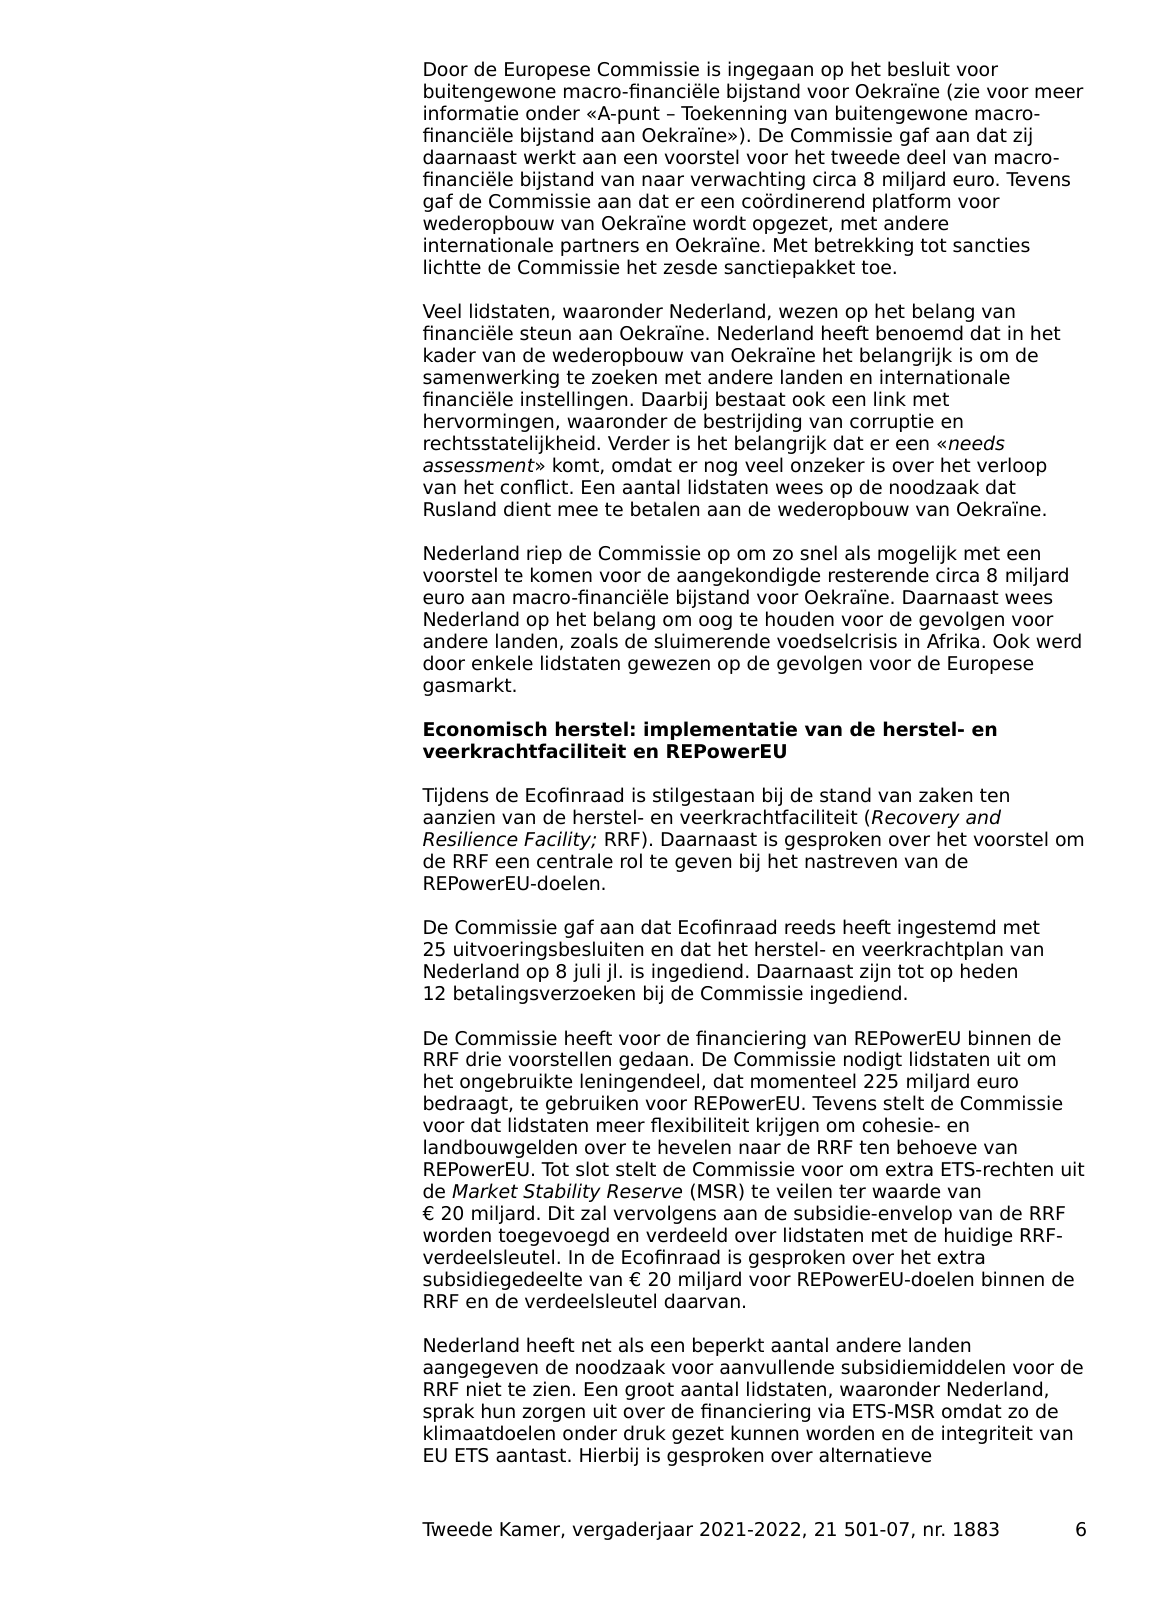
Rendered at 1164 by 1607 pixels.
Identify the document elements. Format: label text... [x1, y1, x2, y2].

text Veel lidstaten, waaronder Nederland, wezen op het belang van financiële steun aan Oekraïne. Nederland heeft benoemd dat in het kader van de wederopbouw van Oekraïne het belangrijk is om de samenwerking te zoeken met andere landen en internationale financiële instellingen. Daarbij bestaat ook een link met hervormingen, waaronder de bestrijding van corruptie en rechtsstatelijkheid. Verder is het belangrijk dat er een «needs assessment» komt, omdat er nog veel onzeker is over het verloop van het conflict. Een aantal lidstaten wees op de noodzaak dat Rusland dient mee te betalen aan de wederopbouw van Oekraïne. [422, 301, 1087, 521]
text De Commissie heeft voor de financiering van REPowerEU binnen de RRF drie voorstellen gedaan. De Commissie nodigt lidstaten uit om het ongebruikte leningendeel, dat momenteel 225 miljard euro bedraagt, te gebruiken voor REPowerEU. Tevens stelt de Commissie voor dat lidstaten meer flexibiliteit krijgen om cohesie- en landbouwgelden over te hevelen naar de RRF ten behoeve van REPowerEU. Tot slot stelt de Commissie voor om extra ETS-rechten uit de Market Stability Reserve (MSR) te veilen ter waarde van € 20 miljard. Dit zal vervolgens aan de subsidie-envelop van de RRF worden toegevoegd en verdeeld over lidstaten met de huidige RRF-verdeelsleutel. In de Ecofinraad is gesproken over het extra subsidiegedeelte van € 20 miljard voor REPowerEU-doelen binnen de RRF en de verdeelsleutel daarvan. [422, 1027, 1087, 1313]
text Door de Europese Commissie is ingegaan op het besluit voor buitengewone macro-financiële bijstand voor Oekraïne (zie voor meer informatie onder «A-punt – Toekenning van buitengewone macro-financiële bijstand aan Oekraïne»). De Commissie gaf aan dat zij daarnaast werkt aan een voorstel voor het tweede deel van macro-financiële bijstand van naar verwachting circa 8 miljard euro. Tevens gaf de Commissie aan dat er een coördinerend platform voor wederopbouw van Oekraïne wordt opgezet, met andere internationale partners en Oekraïne. Met betrekking tot sancties lichtte de Commissie het zesde sanctiepakket toe. [422, 59, 1087, 279]
text De Commissie gaf aan dat Ecofinraad reeds heeft ingestemd met 25 uitvoeringsbesluiten en dat het herstel- en veerkrachtplan van Nederland op 8 juli jl. is ingediend. Daarnaast zijn tot op heden 12 betalingsverzoeken bij de Commissie ingediend. [422, 917, 1087, 1005]
text Nederland heeft net als een beperkt aantal andere landen aangegeven de noodzaak voor aanvullende subsidiemiddelen voor de RRF niet te zien. Een groot aantal lidstaten, waaronder Nederland, sprak hun zorgen uit over de financiering via ETS-MSR omdat zo de klimaatdoelen onder druk gezet kunnen worden en de integriteit van EU ETS aantast. Hierbij is gesproken over alternatieve [422, 1335, 1087, 1467]
text Tijdens de Ecofinraad is stilgestaan bij de stand van zaken ten aanzien van de herstel- en veerkrachtfaciliteit (Recovery and Resilience Facility; RRF). Daarnaast is gesproken over het voorstel om de RRF een centrale rol te geven bij het nastreven van de REPowerEU-doelen. [422, 785, 1087, 895]
subtitle Economisch herstel: implementatie van de herstel- en veerkrachtfaciliteit en REPowerEU [422, 719, 1087, 763]
text Nederland riep de Commissie op om zo snel als mogelijk met een voorstel te komen voor de aangekondigde resterende circa 8 miljard euro aan macro-financiële bijstand voor Oekraïne. Daarnaast wees Nederland op het belang om oog te houden voor de gevolgen voor andere landen, zoals de sluimerende voedselcrisis in Afrika. Ook werd door enkele lidstaten gewezen op de gevolgen voor de Europese gasmarkt. [422, 543, 1087, 697]
